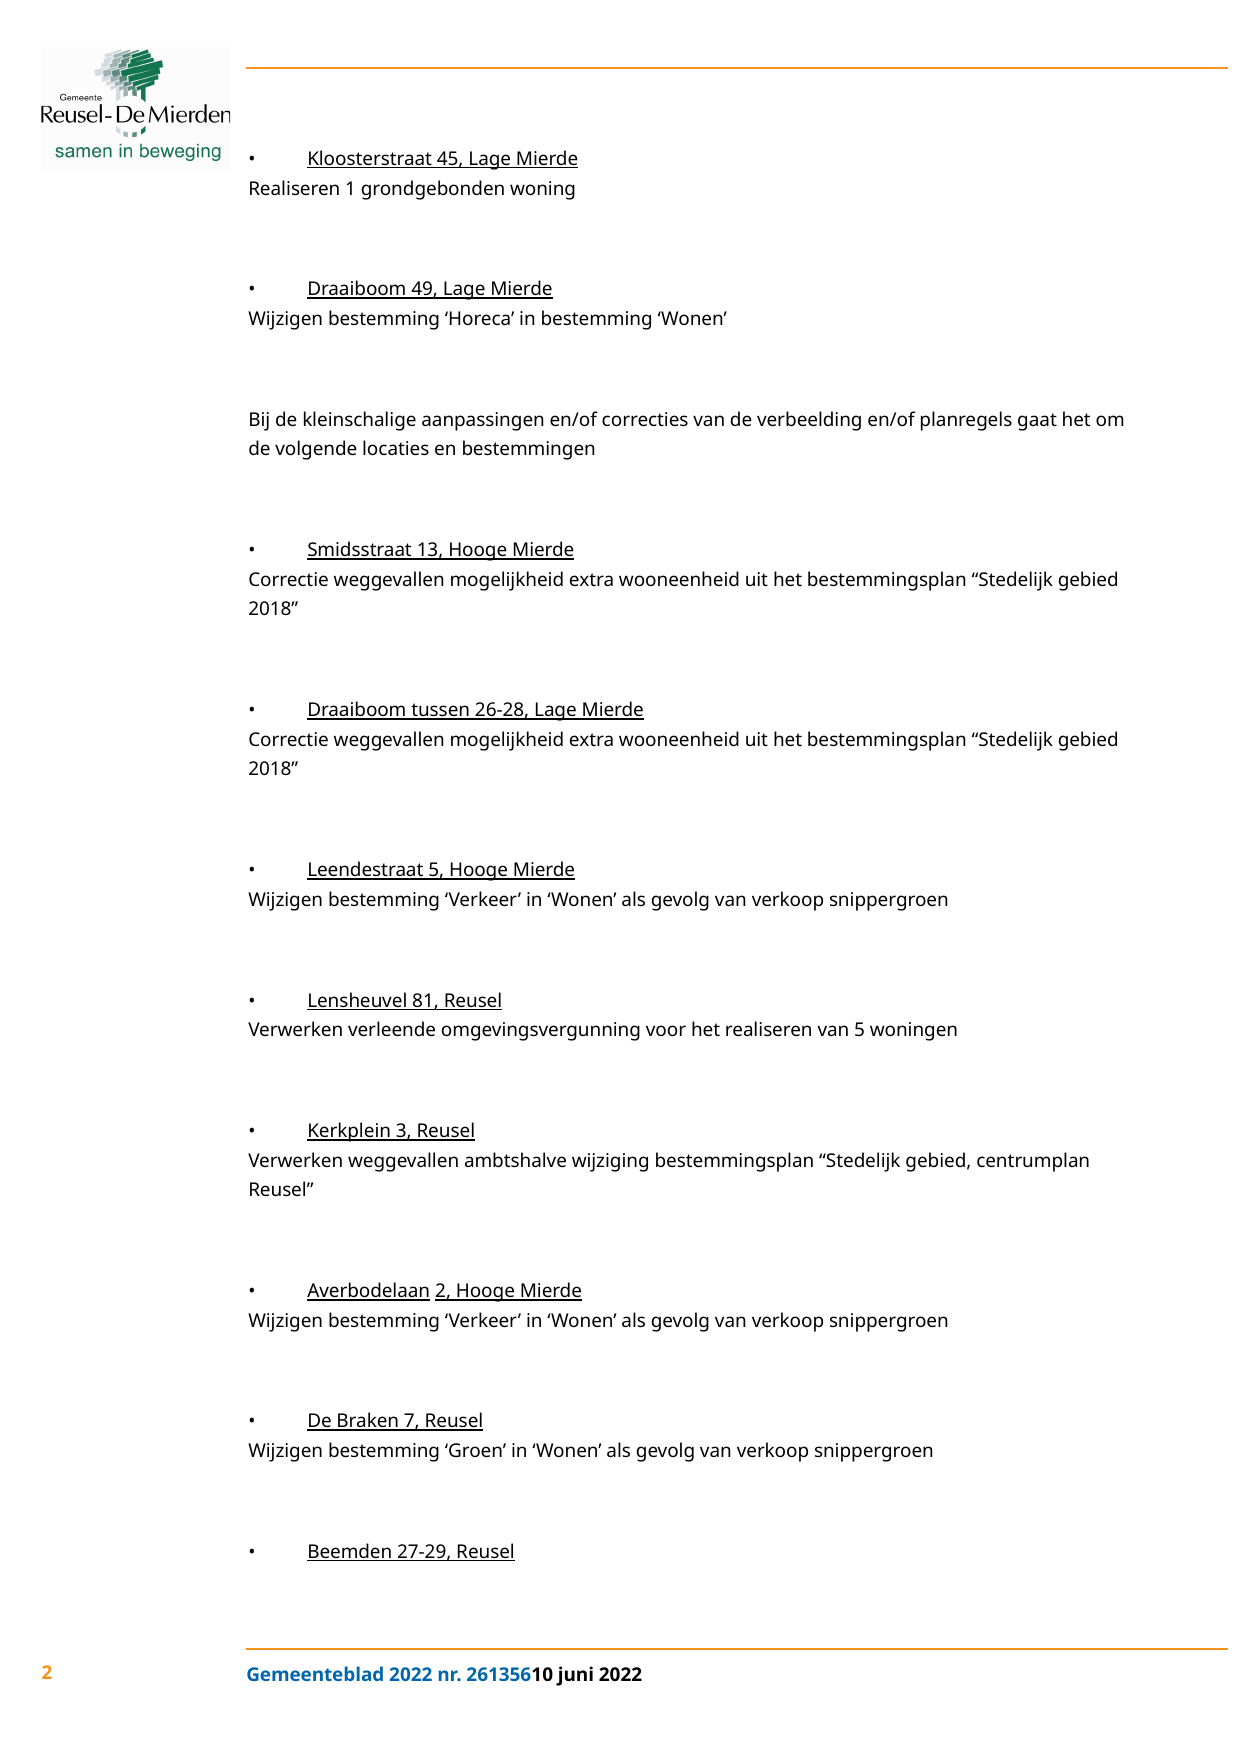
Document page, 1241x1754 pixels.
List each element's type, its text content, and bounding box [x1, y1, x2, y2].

list Smidsstraat 13, Hooge Mierde [248, 536, 1152, 562]
list Kerkplein 3, Reusel [248, 1117, 1152, 1143]
text Correctie weggevallen mogelijkheid extra wooneenheid uit het bestemmingsplan “Stedelijk gebied 2018” [248, 566, 1152, 621]
text Wijzigen bestemming ‘Groen’ in ‘Wonen’ als gevolg van verkoop snippergroen [248, 1437, 1152, 1463]
text Correctie weggevallen mogelijkheid extra wooneenheid uit het bestemmingsplan “Stedelijk gebied 2018” [248, 726, 1152, 781]
text Bij de kleinschalige aanpassingen en/of correcties van de verbeelding en/of planregels gaat het om de volgende locaties en bestemmingen [248, 406, 1152, 461]
text Wijzigen bestemming ‘Horeca’ in bestemming ‘Wonen’ [248, 305, 1152, 331]
text Verwerken verleende omgevingsvergunning voor het realiseren van 5 woningen [248, 1016, 1152, 1042]
text Realiseren 1 grondgebonden woning [248, 175, 1152, 201]
list Beemden 27-29, Reusel [248, 1538, 1152, 1564]
text Verwerken weggevallen ambtshalve wijziging bestemmingsplan “Stedelijk gebied, centrumplan Reusel” [248, 1147, 1152, 1202]
picture [41, 47, 231, 172]
text Wijzigen bestemming ‘Verkeer’ in ‘Wonen’ als gevolg van verkoop snippergroen [248, 1307, 1152, 1333]
list De Braken 7, Reusel [248, 1408, 1152, 1433]
list Averbodelaan 2, Hooge Mierde [248, 1277, 1152, 1303]
list Draaiboom tussen 26-28, Lage Mierde [248, 696, 1152, 722]
text Wijzigen bestemming ‘Verkeer’ in ‘Wonen’ als gevolg van verkoop snippergroen [248, 886, 1152, 912]
list Lensheuvel 81, Reusel [248, 987, 1152, 1013]
list Draaiboom 49, Lage Mierde [248, 276, 1152, 301]
list Kloosterstraat 45, Lage Mierde [248, 145, 1152, 171]
list Leendestraat 5, Hooge Mierde [248, 856, 1152, 882]
